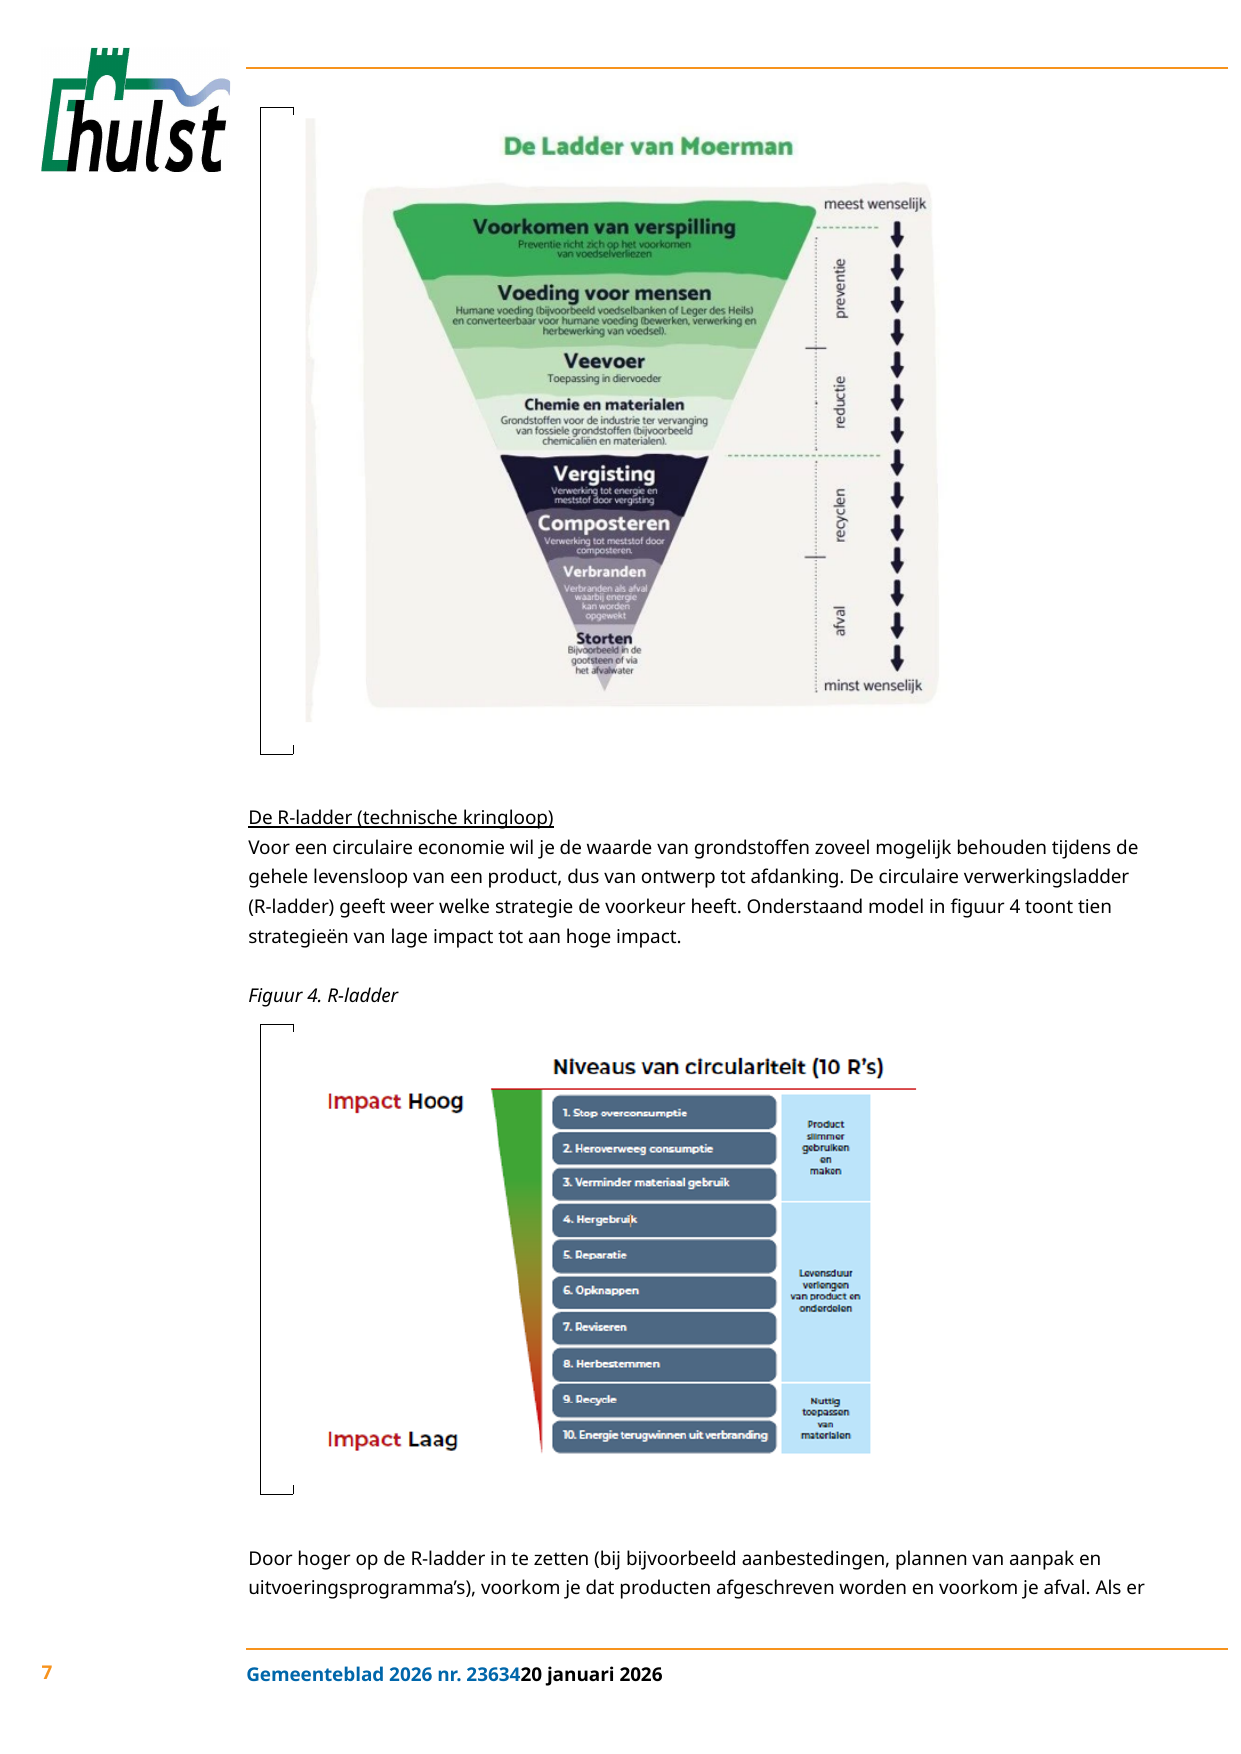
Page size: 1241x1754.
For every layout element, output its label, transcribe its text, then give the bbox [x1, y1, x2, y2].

text Voor een circulaire economie wil je de waarde van grondstoffen zoveel mogelijk behouden tijdens de gehele levensloop van een product, dus van ontwerp tot afdanking. De circulaire verwerkingsladder (R-ladder) geeft weer welke strategie de voorkeur heeft. Onderstaand model in figuur 4 toont tien strategieën van lage impact tot aan hoge impact. [248, 834, 1152, 948]
text Door hoger op de R-ladder in te zetten (bij bijvoorbeeld aanbestedingen, plannen van aanpak en uitvoeringsprogramma’s), voorkom je dat producten afgeschreven worden en voorkom je afval. Als er [248, 1545, 1152, 1600]
picture [268, 115, 978, 745]
picture [41, 47, 231, 172]
text De R-ladder (technische kringloop) [248, 804, 1152, 830]
picture [268, 1032, 978, 1485]
text Figuur 4. R-ladder [248, 982, 1152, 1008]
